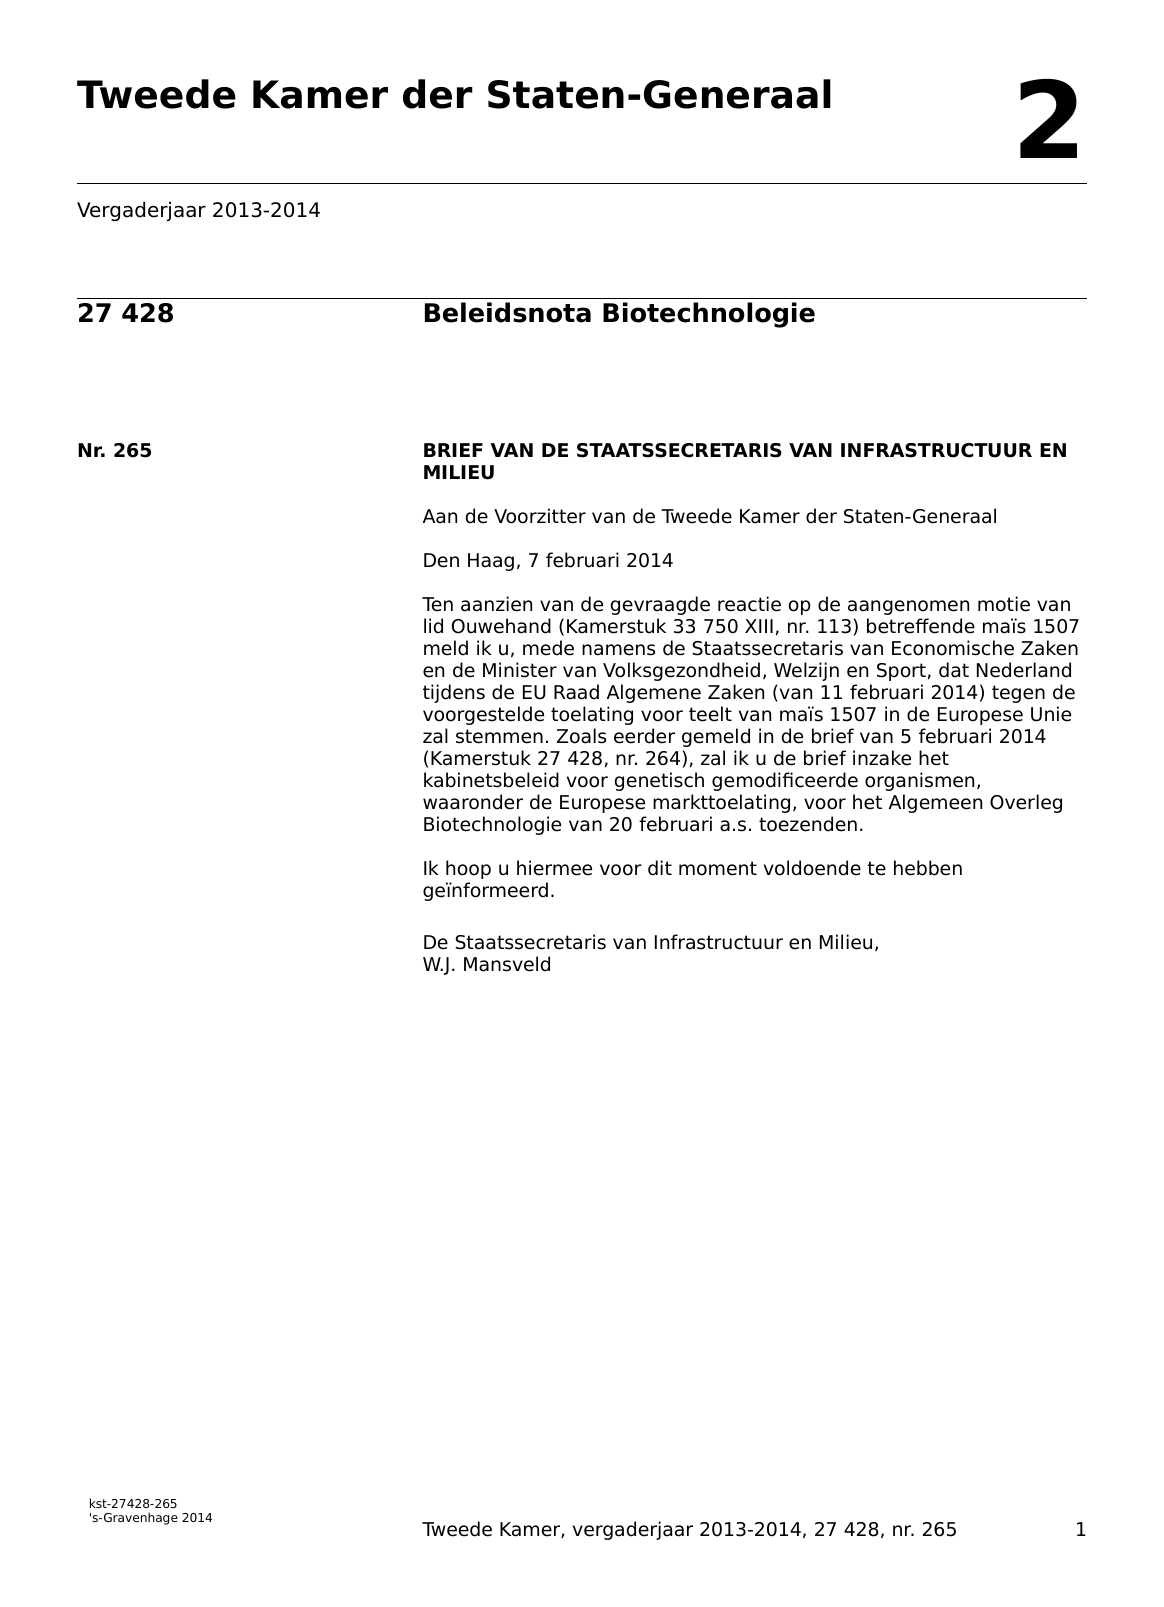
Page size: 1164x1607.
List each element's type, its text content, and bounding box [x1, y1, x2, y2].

subtitle Nr. 265 BRIEF VAN DE STAATSSECRETARIS VAN INFRASTRUCTUUR EN MILIEU [77, 440, 1087, 484]
text Ten aanzien van de gevraagde reactie op de aangenomen motie van lid Ouwehand (Kamerstuk 33 750 XIII, nr. 113) betreffende maïs 1507 meld ik u, mede namens de Staatssecretaris van Economische Zaken en de Minister van Volksgezondheid, Welzijn en Sport, dat Nederland tijdens de EU Raad Algemene Zaken (van 11 februari 2014) tegen de voorgestelde toelating voor teelt van maïs 1507 in de Europese Unie zal stemmen. Zoals eerder gemeld in de brief van 5 februari 2014 (Kamerstuk 27 428, nr. 264), zal ik u de brief inzake het kabinetsbeleid voor genetisch gemodificeerde organismen, waaronder de Europese markttoelating, voor het Algemeen Overleg Biotechnologie van 20 februari a.s. toezenden. [422, 594, 1087, 836]
text Aan de Voorzitter van de Tweede Kamer der Staten-Generaal [422, 506, 1087, 528]
text De Staatssecretaris van Infrastructuur en Milieu, W.J. Mansveld [422, 932, 1087, 976]
text 's-Gravenhage 2014 [88, 1511, 323, 1525]
subtitle 27 428 Beleidsnota Biotechnologie [77, 299, 1087, 329]
table_header 2 [886, 59, 1087, 183]
table_header Tweede Kamer der Staten-Generaal [77, 59, 886, 183]
table_cell Vergaderjaar 2013-2014 [77, 184, 1087, 298]
text kst-27428-265 [88, 1497, 323, 1511]
text Ik hoop u hiermee voor dit moment voldoende te hebben geïnformeerd. [422, 858, 1087, 902]
text Den Haag, 7 februari 2014 [422, 550, 1087, 572]
